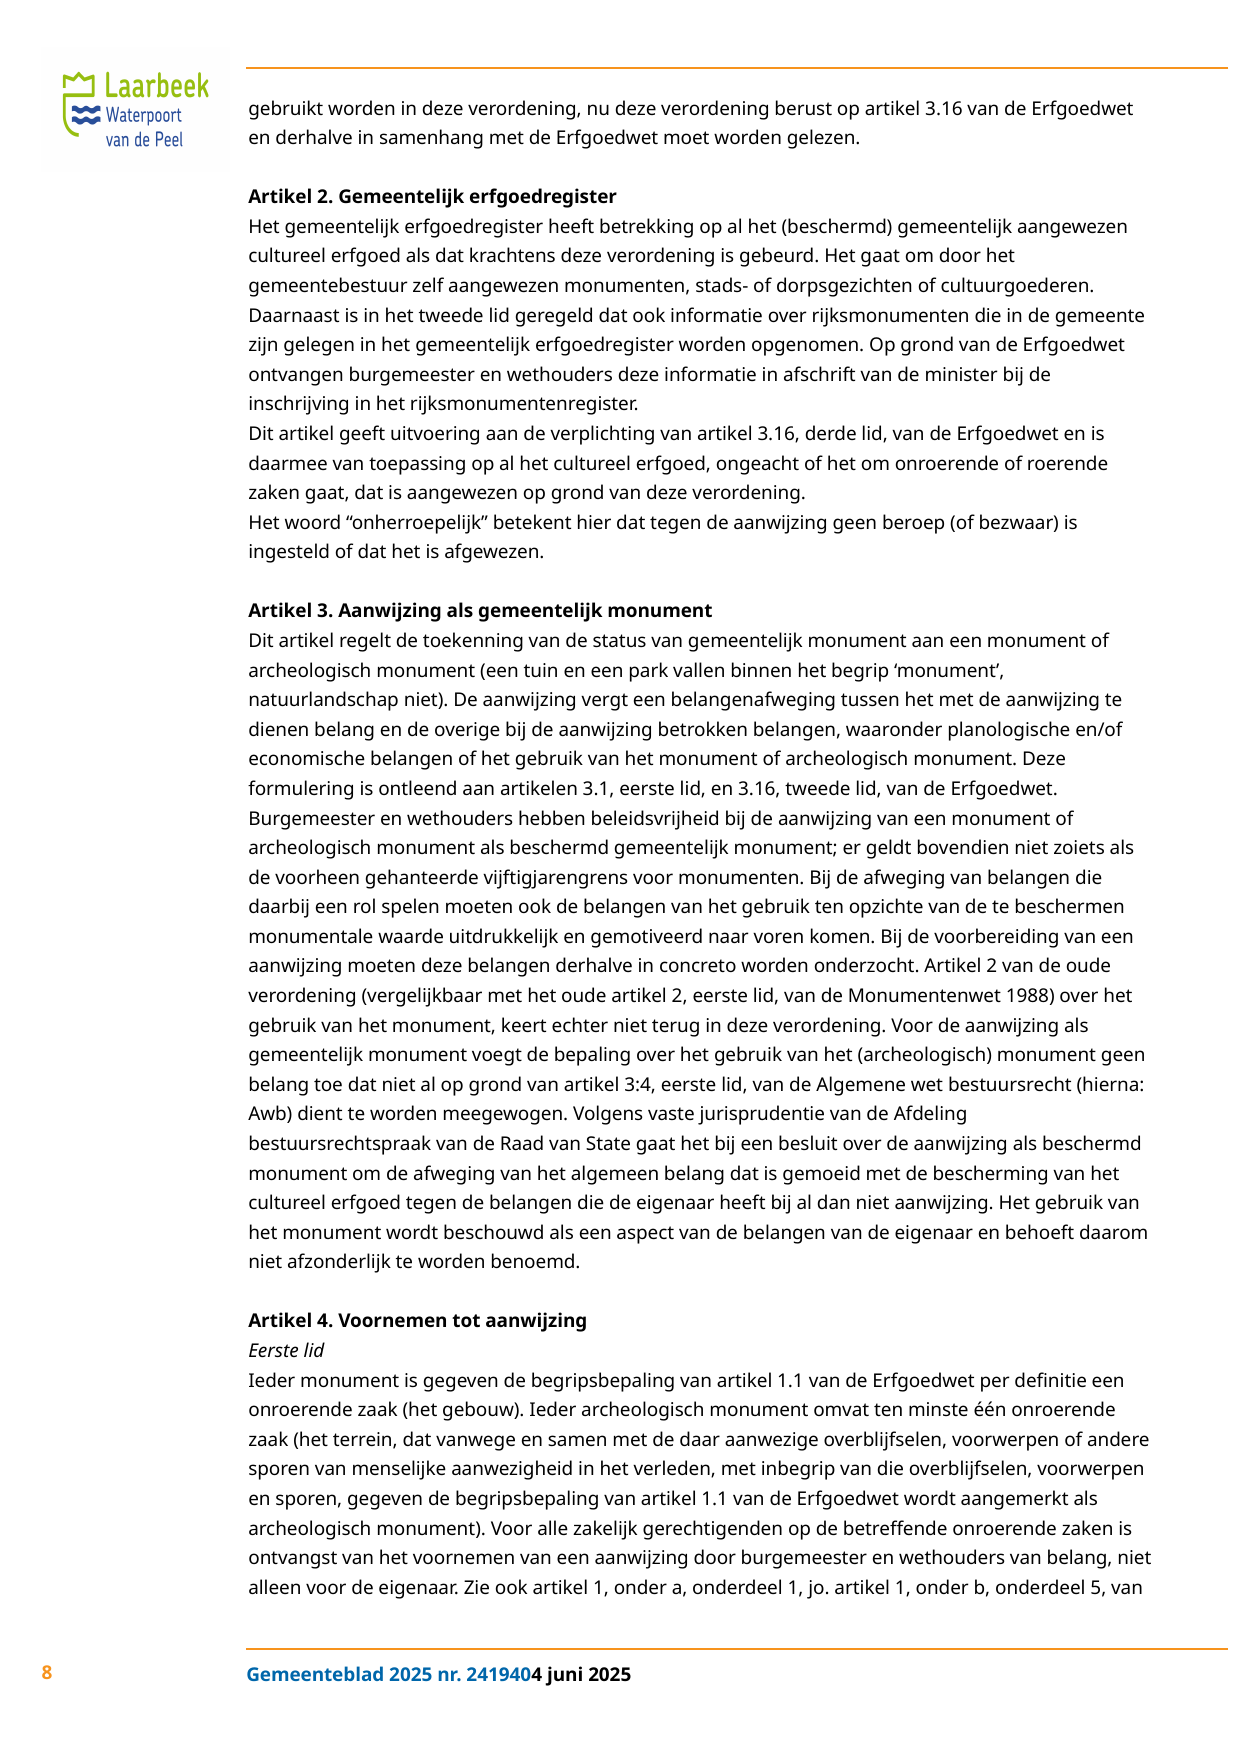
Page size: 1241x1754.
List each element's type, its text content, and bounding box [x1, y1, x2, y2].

text Dit artikel geeft uitvoering aan de verplichting van artikel 3.16, derde lid, van de Erfgoedwet en is daarmee van toepassing op al het cultureel erfgoed, ongeacht of het om onroerende of roerende zaken gaat, dat is aangewezen op grond van deze verordening. [248, 420, 1152, 505]
text gebruikt worden in deze verordening, nu deze verordening berust op artikel 3.16 van de Erfgoedwet en derhalve in samenhang met de Erfgoedwet moet worden gelezen. [248, 95, 1152, 150]
text Het gemeentelijk erfgoedregister heeft betrekking op al het (beschermd) gemeentelijk aangewezen cultureel erfgoed als dat krachtens deze verordening is gebeurd. Het gaat om door het gemeentebestuur zelf aangewezen monumenten, stads- of dorpsgezichten of cultuurgoederen. Daarnaast is in het tweede lid geregeld dat ook informatie over rijksmonumenten die in de gemeente zijn gelegen in het gemeentelijk erfgoedregister worden opgenomen. Op grond van de Erfgoedwet ontvangen burgemeester en wethouders deze informatie in afschrift van de minister bij de inschrijving in het rijksmonumentenregister. [248, 213, 1152, 416]
text Artikel 3. Aanwijzing als gemeentelijk monument [248, 598, 1152, 623]
text Het woord “onherroepelijk” betekent hier dat tegen de aanwijzing geen beroep (of bezwaar) is ingesteld of dat het is afgewezen. [248, 509, 1152, 564]
text Burgemeester en wethouders hebben beleidsvrijheid bij de aanwijzing van een monument of archeologisch monument als beschermd gemeentelijk monument; er geldt bovendien niet zoiets als de voorheen gehanteerde vijftigjarengrens voor monumenten. Bij de afweging van belangen die daarbij een rol spelen moeten ook de belangen van het gebruik ten opzichte van de te beschermen monumentale waarde uitdrukkelijk en gemotiveerd naar voren komen. Bij de voorbereiding van een aanwijzing moeten deze belangen derhalve in concreto worden onderzocht. Artikel 2 van de oude verordening (vergelijkbaar met het oude artikel 2, eerste lid, van de Monumentenwet 1988) over het gebruik van het monument, keert echter niet terug in deze verordening. Voor de aanwijzing als gemeentelijk monument voegt de bepaling over het gebruik van het (archeologisch) monument geen belang toe dat niet al op grond van artikel 3:4, eerste lid, van de Algemene wet bestuursrecht (hierna: Awb) dient te worden meegewogen. Volgens vaste jurisprudentie van de Afdeling bestuursrechtspraak van de Raad van State gaat het bij een besluit over de aanwijzing als beschermd monument om de afweging van het algemeen belang dat is gemoeid met de bescherming van het cultureel erfgoed tegen de belangen die de eigenaar heeft bij al dan niet aanwijzing. Het gebruik van het monument wordt beschouwd als een aspect van de belangen van de eigenaar en behoeft daarom niet afzonderlijk te worden benoemd. [248, 805, 1152, 1274]
text Ieder monument is gegeven de begripsbepaling van artikel 1.1 van de Erfgoedwet per definitie een onroerende zaak (het gebouw). Ieder archeologisch monument omvat ten minste één onroerende zaak (het terrein, dat vanwege en samen met de daar aanwezige overblijfselen, voorwerpen of andere sporen van menselijke aanwezigheid in het verleden, met inbegrip van die overblijfselen, voorwerpen en sporen, gegeven de begripsbepaling van artikel 1.1 van de Erfgoedwet wordt aangemerkt als archeologisch monument). Voor alle zakelijk gerechtigenden op de betreffende onroerende zaken is ontvangst van het voornemen van een aanwijzing door burgemeester en wethouders van belang, niet alleen voor de eigenaar. Zie ook artikel 1, onder a, onderdeel 1, jo. artikel 1, onder b, onderdeel 5, van [248, 1367, 1152, 1600]
picture [41, 47, 231, 172]
text Artikel 2. Gemeentelijk erfgoedregister [248, 183, 1152, 209]
text Eerste lid [248, 1337, 1152, 1363]
text Dit artikel regelt de toekenning van de status van gemeentelijk monument aan een monument of archeologisch monument (een tuin en een park vallen binnen het begrip ‘monument’, natuurlandschap niet). De aanwijzing vergt een belangenafweging tussen het met de aanwijzing te dienen belang en de overige bij de aanwijzing betrokken belangen, waaronder planologische en/of economische belangen of het gebruik van het monument of archeologisch monument. Deze formulering is ontleend aan artikelen 3.1, eerste lid, en 3.16, tweede lid, van de Erfgoedwet. [248, 627, 1152, 801]
text Artikel 4. Voornemen tot aanwijzing [248, 1308, 1152, 1333]
